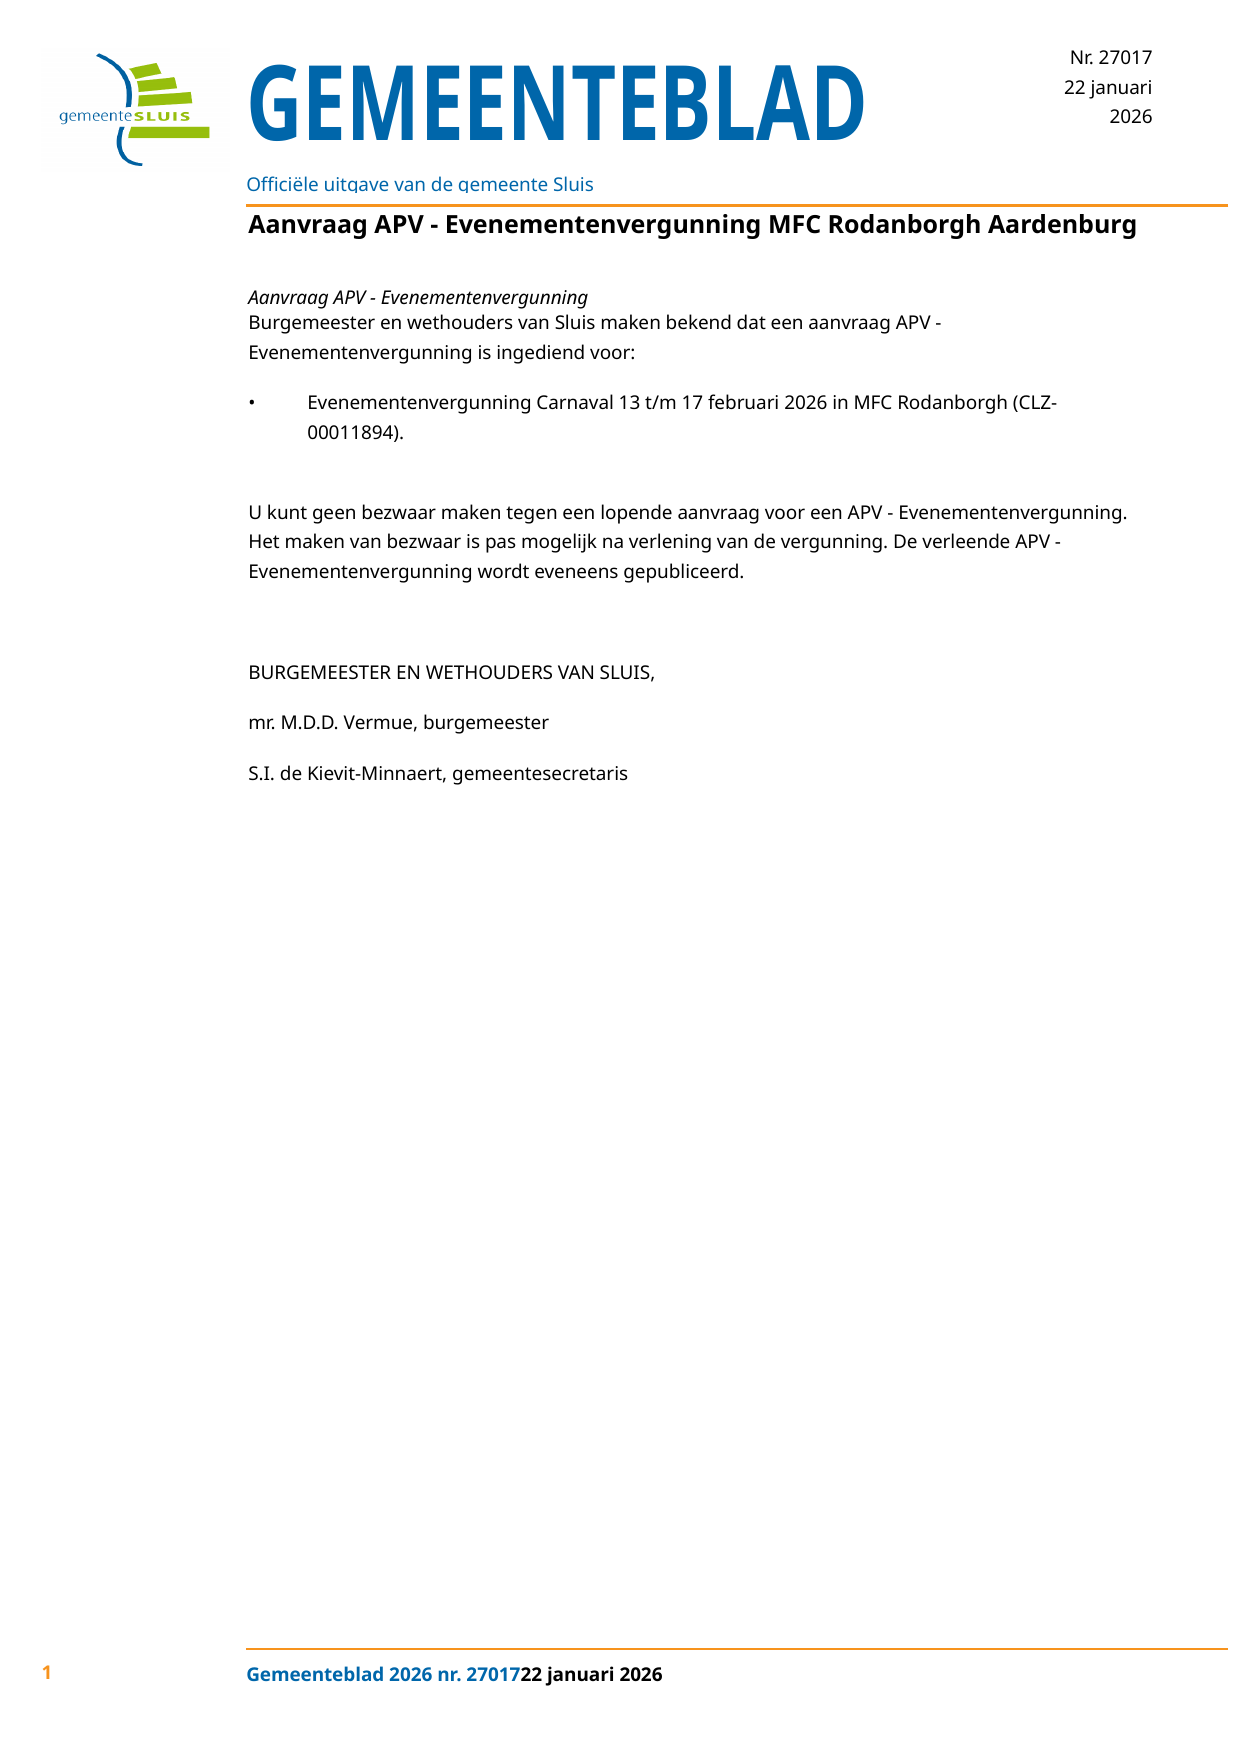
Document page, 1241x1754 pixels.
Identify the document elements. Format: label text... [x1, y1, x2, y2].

picture [41, 47, 231, 172]
list Evenementenvergunning Carnaval 13 t/m 17 februari 2026 in MFC Rodanborgh (CLZ-00011894). [248, 389, 1152, 445]
text BURGEMEESTER EN WETHOUDERS VAN SLUIS, [248, 659, 1152, 685]
text Aanvraag APV - Evenementenvergunning [248, 284, 1152, 309]
text mr. M.D.D. Vermue, burgemeester [248, 709, 1152, 735]
text Burgemeester en wethouders van Sluis maken bekend dat een aanvraag APV - Evenementenvergunning is ingediend voor: [248, 309, 1152, 365]
text S.I. de Kievit-Minnaert, gemeentesecretaris [248, 760, 1152, 786]
text U kunt geen bezwaar maken tegen een lopende aanvraag voor een APV - Evenementenvergunning. Het maken van bezwaar is pas mogelijk na verlening van de vergunning. De verleende APV - Evenementenvergunning wordt eveneens gepubliceerd. [248, 499, 1152, 584]
text Aanvraag APV - Evenementenvergunning MFC Rodanborgh Aardenburg [248, 207, 1152, 241]
